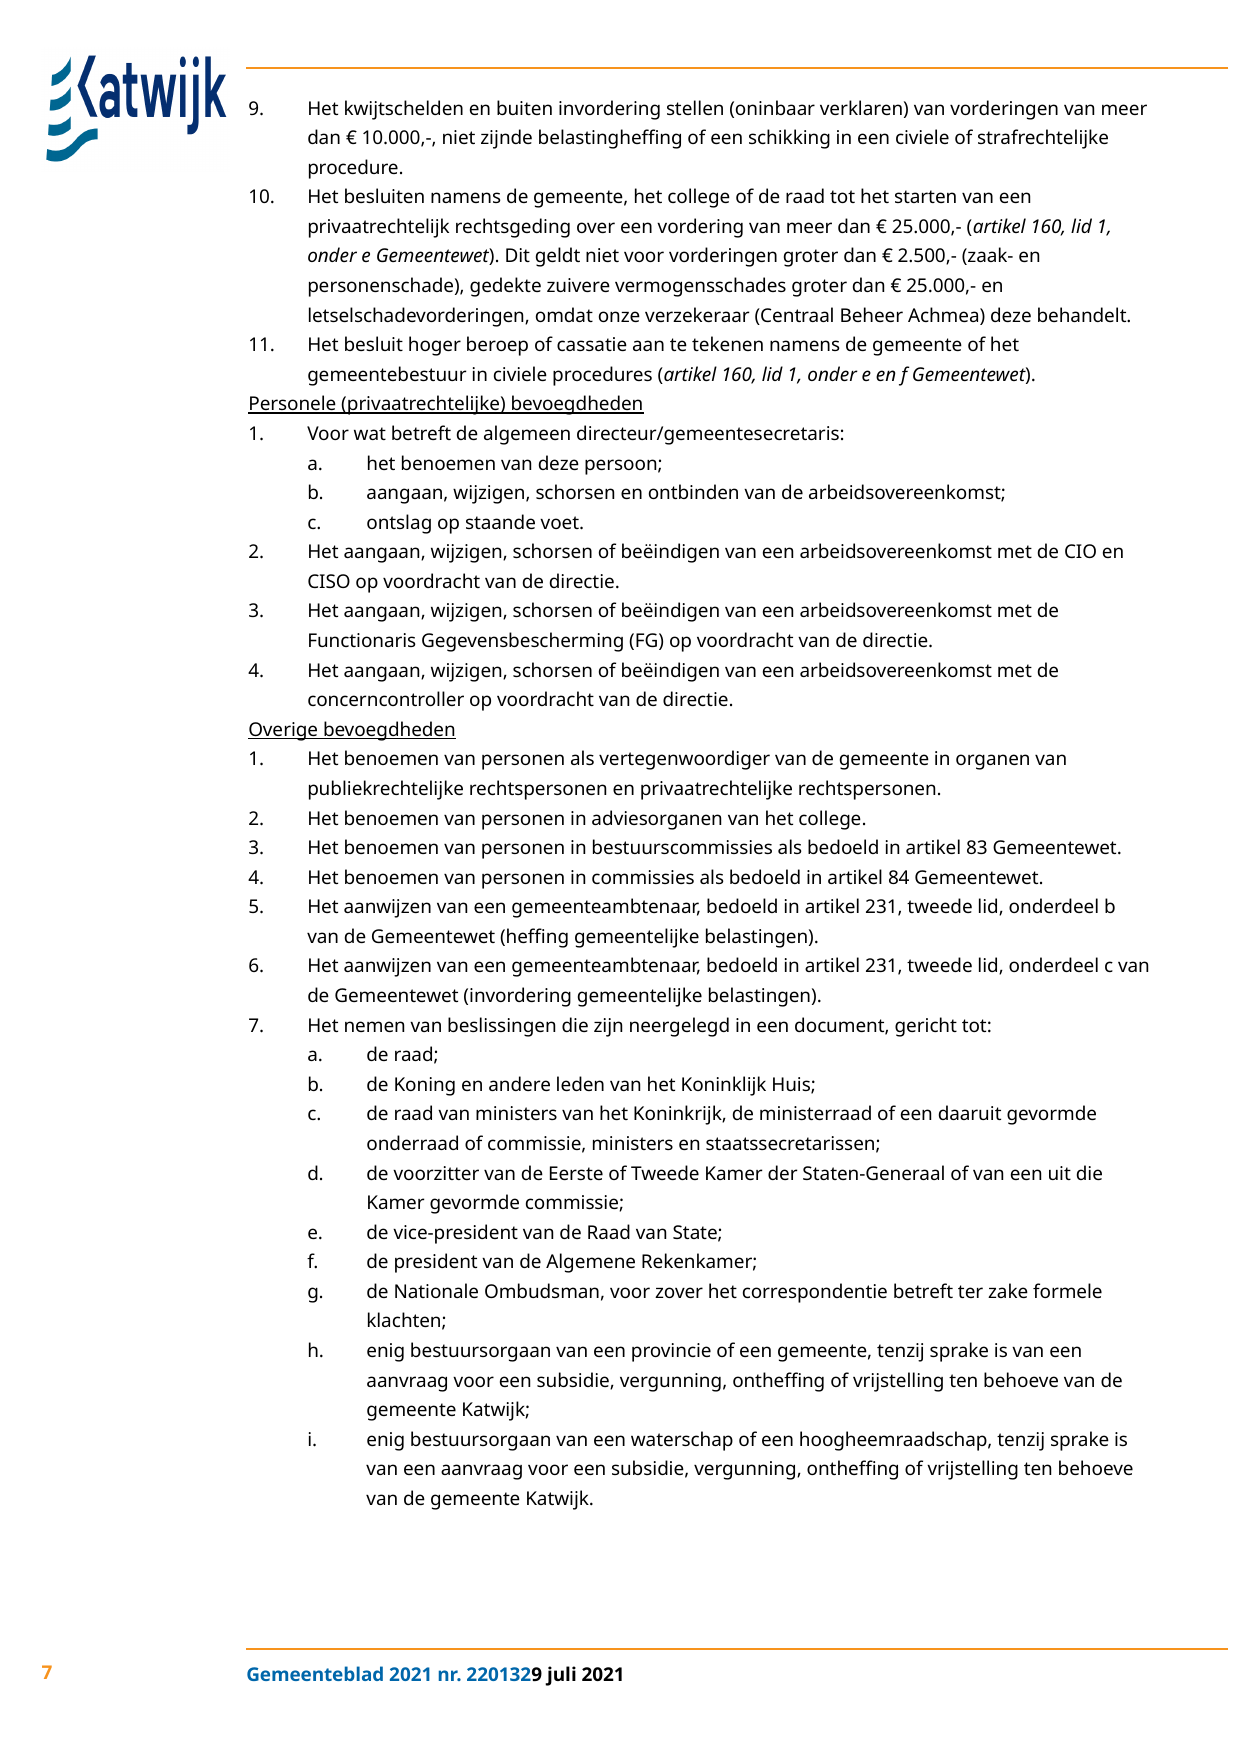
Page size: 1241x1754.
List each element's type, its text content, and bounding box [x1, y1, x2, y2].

list Het benoemen van personen in commissies als bedoeld in artikel 84 Gemeentewet. [248, 864, 1152, 890]
list de voorzitter van de Eerste of Tweede Kamer der Staten-Generaal of van een uit die Kamer gevormde commissie; [307, 1160, 1152, 1215]
list Het aangaan, wijzigen, schorsen of beëindigen van een arbeidsovereenkomst met de concerncontroller op voordracht van de directie. [248, 657, 1152, 712]
list Het kwijtschelden en buiten invordering stellen (oninbaar verklaren) van vorderingen van meer dan € 10.000,-, niet zijnde belastingheffing of een schikking in een civiele of strafrechtelijke procedure. [248, 95, 1152, 180]
list de raad van ministers van het Koninkrijk, de ministerraad of een daaruit gevormde onderraad of commissie, ministers en staatssecretarissen; [307, 1101, 1152, 1156]
list het benoemen van deze persoon; [307, 450, 1152, 476]
list de vice-president van de Raad van State; [307, 1219, 1152, 1245]
list Het aangaan, wijzigen, schorsen of beëindigen van een arbeidsovereenkomst met de Functionaris Gegevensbescherming (FG) op voordracht van de directie. [248, 598, 1152, 653]
text Overige bevoegdheden [248, 716, 1152, 742]
list de president van de Algemene Rekenkamer; [307, 1248, 1152, 1274]
list enig bestuursorgaan van een waterschap of een hoogheemraadschap, tenzij sprake is van een aanvraag voor een subsidie, vergunning, ontheffing of vrijstelling ten behoeve van de gemeente Katwijk. [307, 1426, 1152, 1511]
list ontslag op staande voet. [307, 509, 1152, 535]
text Personele (privaatrechtelijke) bevoegdheden [248, 391, 1152, 416]
list Het besluit hoger beroep of cassatie aan te tekenen namens de gemeente of het gemeentebestuur in civiele procedures (artikel 160, lid 1, onder e en f Gemeentewet). [248, 331, 1152, 387]
list Het nemen van beslissingen die zijn neergelegd in een document, gericht tot: [248, 1012, 1152, 1038]
list Het benoemen van personen als vertegenwoordiger van de gemeente in organen van publiekrechtelijke rechtspersonen en privaatrechtelijke rechtspersonen. [248, 746, 1152, 801]
list de Nationale Ombudsman, voor zover het correspondentie betreft ter zake formele klachten; [307, 1278, 1152, 1333]
list enig bestuursorgaan van een provincie of een gemeente, tenzij sprake is van een aanvraag voor een subsidie, vergunning, ontheffing of vrijstelling ten behoeve van de gemeente Katwijk; [307, 1337, 1152, 1422]
list Het besluiten namens de gemeente, het college of de raad tot het starten van een privaatrechtelijk rechtsgeding over een vordering van meer dan € 25.000,- (artikel 160, lid 1, onder e Gemeentewet). Dit geldt niet voor vorderingen groter dan € 2.500,- (zaak- en personenschade), gedekte zuivere vermogensschades groter dan € 25.000,- en letselschadevorderingen, omdat onze verzekeraar (Centraal Beheer Achmea) deze behandelt. [248, 183, 1152, 328]
list Het aangaan, wijzigen, schorsen of beëindigen van een arbeidsovereenkomst met de CIO en CISO op voordracht van de directie. [248, 538, 1152, 594]
list aangaan, wijzigen, schorsen en ontbinden van de arbeidsovereenkomst; [307, 479, 1152, 505]
picture [41, 47, 231, 172]
list Het aanwijzen van een gemeenteambtenaar, bedoeld in artikel 231, tweede lid, onderdeel c van de Gemeentewet (invordering gemeentelijke belastingen). [248, 953, 1152, 1008]
list Voor wat betreft de algemeen directeur/gemeentesecretaris: [248, 420, 1152, 446]
list de Koning en andere leden van het Koninklijk Huis; [307, 1071, 1152, 1097]
list Het aanwijzen van een gemeenteambtenaar, bedoeld in artikel 231, tweede lid, onderdeel b van de Gemeentewet (heffing gemeentelijke belastingen). [248, 893, 1152, 949]
list Het benoemen van personen in bestuurscommissies als bedoeld in artikel 83 Gemeentewet. [248, 834, 1152, 860]
list Het benoemen van personen in adviesorganen van het college. [248, 805, 1152, 831]
list de raad; [307, 1041, 1152, 1067]
